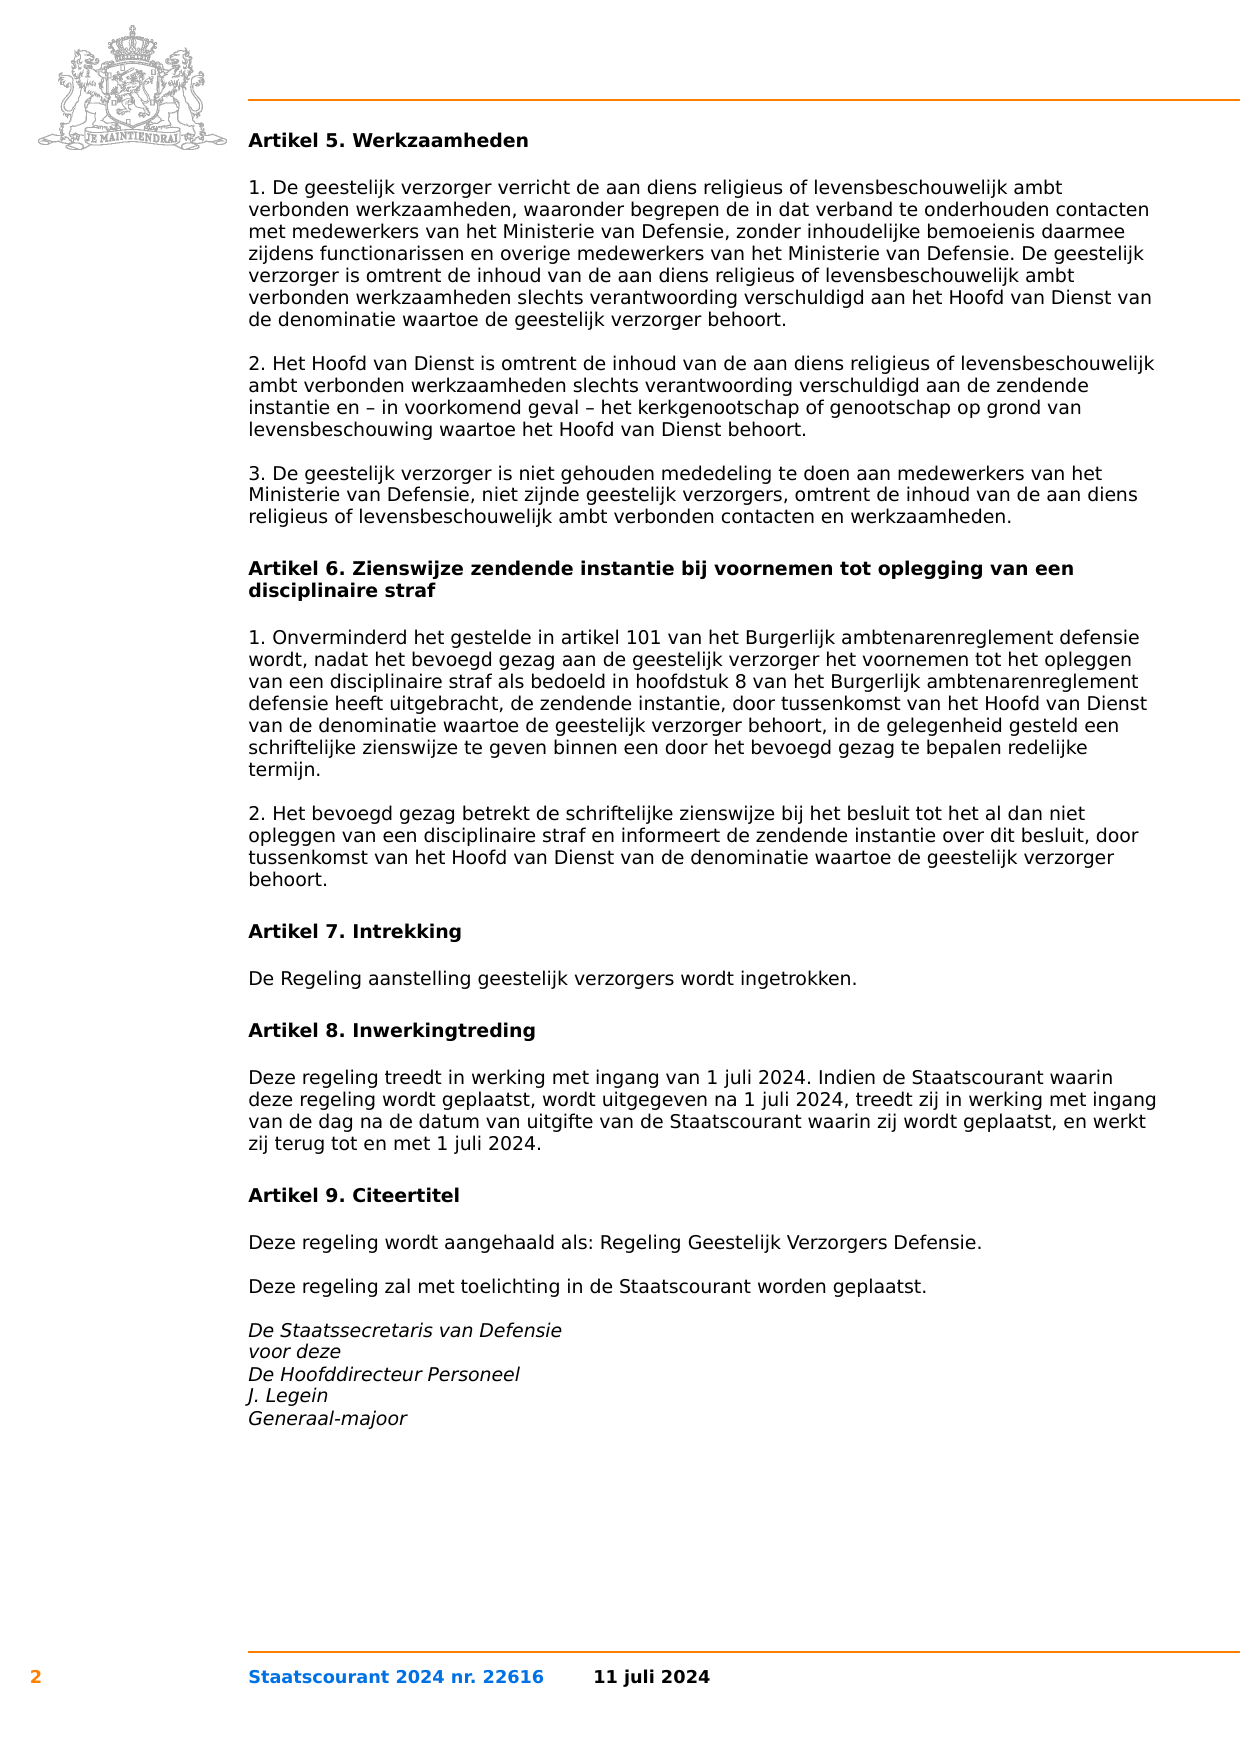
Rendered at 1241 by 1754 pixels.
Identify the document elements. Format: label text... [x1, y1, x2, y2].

text Deze regeling zal met toelichting in de Staatscourant worden geplaatst. [248, 1276, 1163, 1298]
subtitle Artikel 7. Intrekking [248, 921, 1163, 943]
text Deze regeling treedt in werking met ingang van 1 juli 2024. Indien de Staatscourant waarin deze regeling wordt geplaatst, wordt uitgegeven na 1 juli 2024, treedt zij in werking met ingang van de dag na de datum van uitgifte van de Staatscourant waarin zij wordt geplaatst, en werkt zij terug tot en met 1 juli 2024. [248, 1067, 1163, 1155]
picture [38, 25, 227, 150]
subtitle Artikel 8. Inwerkingtreding [248, 1020, 1163, 1042]
text De Regeling aanstelling geestelijk verzorgers wordt ingetrokken. [248, 968, 1163, 990]
text Deze regeling wordt aangehaald als: Regeling Geestelijk Verzorgers Defensie. [248, 1232, 1163, 1254]
subtitle Artikel 5. Werkzaamheden [248, 130, 1163, 152]
text 1. Onverminderd het gestelde in artikel 101 van het Burgerlijk ambtenarenreglement defensie wordt, nadat het bevoegd gezag aan de geestelijk verzorger het voornemen tot het opleggen van een disciplinaire straf als bedoeld in hoofdstuk 8 van het Burgerlijk ambtenarenreglement defensie heeft uitgebracht, de zendende instantie, door tussenkomst van het Hoofd van Dienst van de denominatie waartoe de geestelijk verzorger behoort, in de gelegenheid gesteld een schriftelijke zienswijze te geven binnen een door het bevoegd gezag te bepalen redelijke termijn. [248, 627, 1163, 781]
text 2. Het Hoofd van Dienst is omtrent de inhoud van de aan diens religieus of levensbeschouwelijk ambt verbonden werkzaamheden slechts verantwoording verschuldigd aan de zendende instantie en – in voorkomend geval – het kerkgenootschap of genootschap op grond van levensbeschouwing waartoe het Hoofd van Dienst behoort. [248, 353, 1163, 441]
text 2. Het bevoegd gezag betrekt de schriftelijke zienswijze bij het besluit tot het al dan niet opleggen van een disciplinaire straf en informeert de zendende instantie over dit besluit, door tussenkomst van het Hoofd van Dienst van de denominatie waartoe de geestelijk verzorger behoort. [248, 803, 1163, 891]
text 3. De geestelijk verzorger is niet gehouden mededeling te doen aan medewerkers van het Ministerie van Defensie, niet zijnde geestelijk verzorgers, omtrent de inhoud van de aan diens religieus of levensbeschouwelijk ambt verbonden contacten en werkzaamheden. [248, 462, 1163, 528]
text De Staatssecretaris van Defensie voor deze De Hoofddirecteur Personeel J. Legein Generaal-majoor [248, 1319, 1163, 1429]
subtitle Artikel 6. Zienswijze zendende instantie bij voornemen tot oplegging van een disciplinaire straf [248, 558, 1163, 602]
text 1. De geestelijk verzorger verricht de aan diens religieus of levensbeschouwelijk ambt verbonden werkzaamheden, waaronder begrepen de in dat verband te onderhouden contacten met medewerkers van het Ministerie van Defensie, zonder inhoudelijke bemoeienis daarmee zijdens functionarissen en overige medewerkers van het Ministerie van Defensie. De geestelijk verzorger is omtrent de inhoud van de aan diens religieus of levensbeschouwelijk ambt verbonden werkzaamheden slechts verantwoording verschuldigd aan het Hoofd van Dienst van de denominatie waartoe de geestelijk verzorger behoort. [248, 177, 1163, 331]
subtitle Artikel 9. Citeertitel [248, 1185, 1163, 1207]
